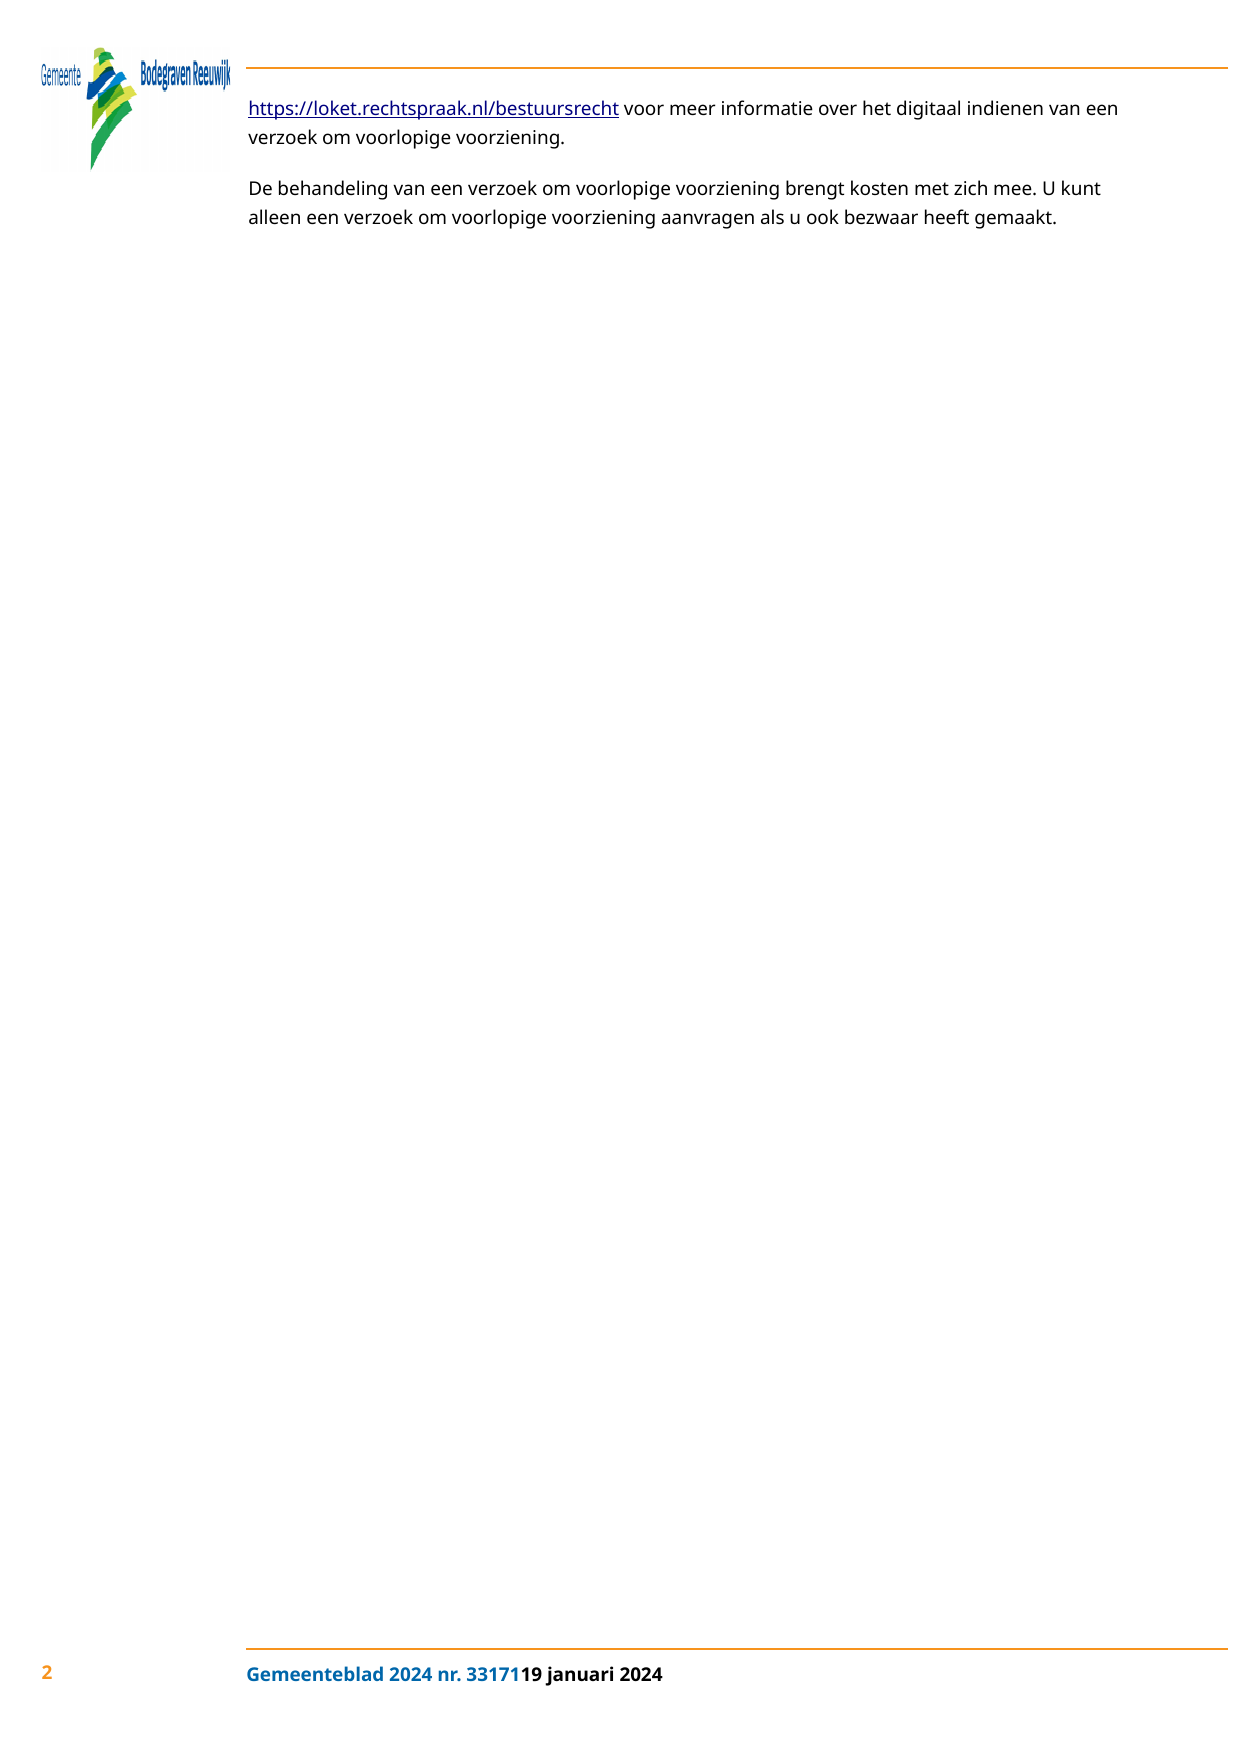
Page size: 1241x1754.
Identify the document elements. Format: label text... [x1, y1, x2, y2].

picture [41, 47, 231, 172]
text https://loket.rechtspraak.nl/bestuursrecht voor meer informatie over het digitaal indienen van een verzoek om voorlopige voorziening. [248, 95, 1152, 150]
text De behandeling van een verzoek om voorlopige voorziening brengt kosten met zich mee. U kunt alleen een verzoek om voorlopige voorziening aanvragen als u ook bezwaar heeft gemaakt. [248, 175, 1152, 230]
